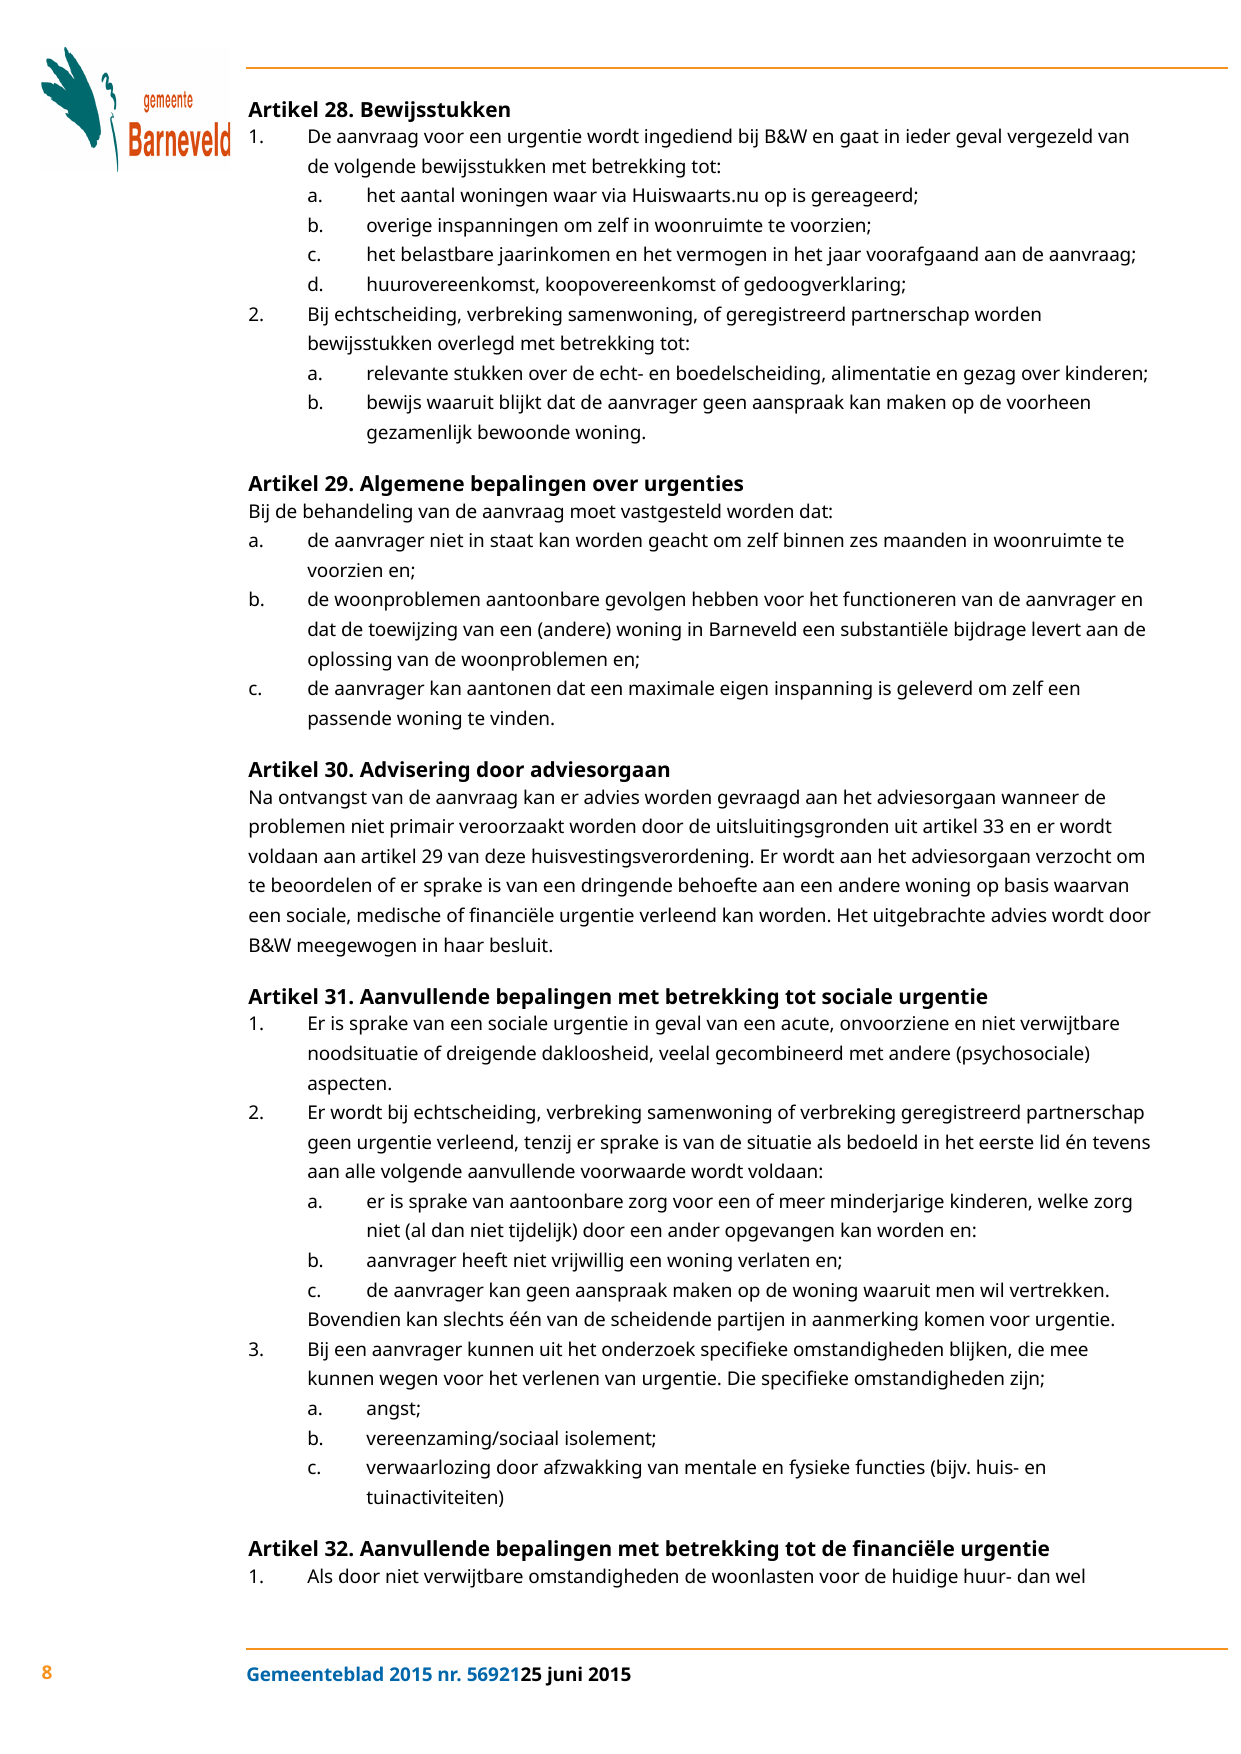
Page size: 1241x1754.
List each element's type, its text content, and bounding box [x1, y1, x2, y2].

list angst; [307, 1395, 1152, 1421]
list Bij echtscheiding, verbreking samenwoning, of geregistreerd partnerschap worden bewijsstukken overlegd met betrekking tot: [248, 301, 1152, 356]
text Na ontvangst van de aanvraag kan er advies worden gevraagd aan het adviesorgaan wanneer de problemen niet primair veroorzaakt worden door de uitsluitingsgronden uit artikel 33 en er wordt voldaan aan artikel 29 van deze huisvestingsverordening. Er wordt aan het adviesorgaan verzocht om te beoordelen of er sprake is van een dringende behoefte aan een andere woning op basis waarvan een sociale, medische of financiële urgentie verleend kan worden. Het uitgebrachte advies wordt door B&W meegewogen in haar besluit. [248, 784, 1152, 957]
list het aantal woningen waar via Huiswaarts.nu op is gereageerd; [307, 182, 1152, 208]
list overige inspanningen om zelf in woonruimte te voorzien; [307, 212, 1152, 238]
list Bij een aanvrager kunnen uit het onderzoek specifieke omstandigheden blijken, die mee kunnen wegen voor het verlenen van urgentie. Die specifieke omstandigheden zijn; [248, 1336, 1152, 1391]
list vereenzaming/sociaal isolement; [307, 1425, 1152, 1451]
list de aanvrager kan geen aanspraak maken op de woning waaruit men wil vertrekken. [307, 1277, 1152, 1303]
list aanvrager heeft niet vrijwillig een woning verlaten en; [307, 1247, 1152, 1273]
list er is sprake van aantoonbare zorg voor een of meer minderjarige kinderen, welke zorg niet (al dan niet tijdelijk) door een ander opgevangen kan worden en: [307, 1188, 1152, 1243]
list de aanvrager niet in staat kan worden geacht om zelf binnen zes maanden in woonruimte te voorzien en; [248, 527, 1152, 583]
list huurovereenkomst, koopovereenkomst of gedoogverklaring; [307, 271, 1152, 297]
text Artikel 30. Advisering door adviesorgaan [248, 755, 1152, 784]
list de aanvrager kan aantonen dat een maximale eigen inspanning is geleverd om zelf een passende woning te vinden. [248, 675, 1152, 731]
text Artikel 31. Aanvullende bepalingen met betrekking tot sociale urgentie [248, 982, 1152, 1011]
text Bij de behandeling van de aanvraag moet vastgesteld worden dat: [248, 498, 1152, 524]
picture [41, 47, 231, 172]
list De aanvraag voor een urgentie wordt ingediend bij B&W en gaat in ieder geval vergezeld van de volgende bewijsstukken met betrekking tot: [248, 123, 1152, 178]
list Er is sprake van een sociale urgentie in geval van een acute, onvoorziene en niet verwijtbare noodsituatie of dreigende dakloosheid, veelal gecombineerd met andere (psychosociale) aspecten. [248, 1011, 1152, 1096]
list relevante stukken over de echt- en boedelscheiding, alimentatie en gezag over kinderen; [307, 360, 1152, 386]
list Als door niet verwijtbare omstandigheden de woonlasten voor de huidige huur- dan wel [248, 1563, 1152, 1588]
list de woonproblemen aantoonbare gevolgen hebben voor het functioneren van de aanvrager en dat de toewijzing van een (andere) woning in Barneveld een substantiële bijdrage levert aan de oplossing van de woonproblemen en; [248, 587, 1152, 672]
text Artikel 28. Bewijsstukken [248, 95, 1152, 123]
text Artikel 29. Algemene bepalingen over urgenties [248, 469, 1152, 498]
list bewijs waaruit blijkt dat de aanvrager geen aanspraak kan maken op de voorheen gezamenlijk bewoonde woning. [307, 389, 1152, 445]
text Artikel 32. Aanvullende bepalingen met betrekking tot de financiële urgentie [248, 1534, 1152, 1563]
list verwaarlozing door afzwakking van mentale en fysieke functies (bijv. huis- en tuinactiviteiten) [307, 1454, 1152, 1510]
list het belastbare jaarinkomen en het vermogen in het jaar voorafgaand aan de aanvraag; [307, 242, 1152, 267]
list Er wordt bij echtscheiding, verbreking samenwoning of verbreking geregistreerd partnerschap geen urgentie verleend, tenzij er sprake is van de situatie als bedoeld in het eerste lid én tevens aan alle volgende aanvullende voorwaarde wordt voldaan: [248, 1099, 1152, 1184]
list Bovendien kan slechts één van de scheidende partijen in aanmerking komen voor urgentie. [248, 1306, 1152, 1332]
